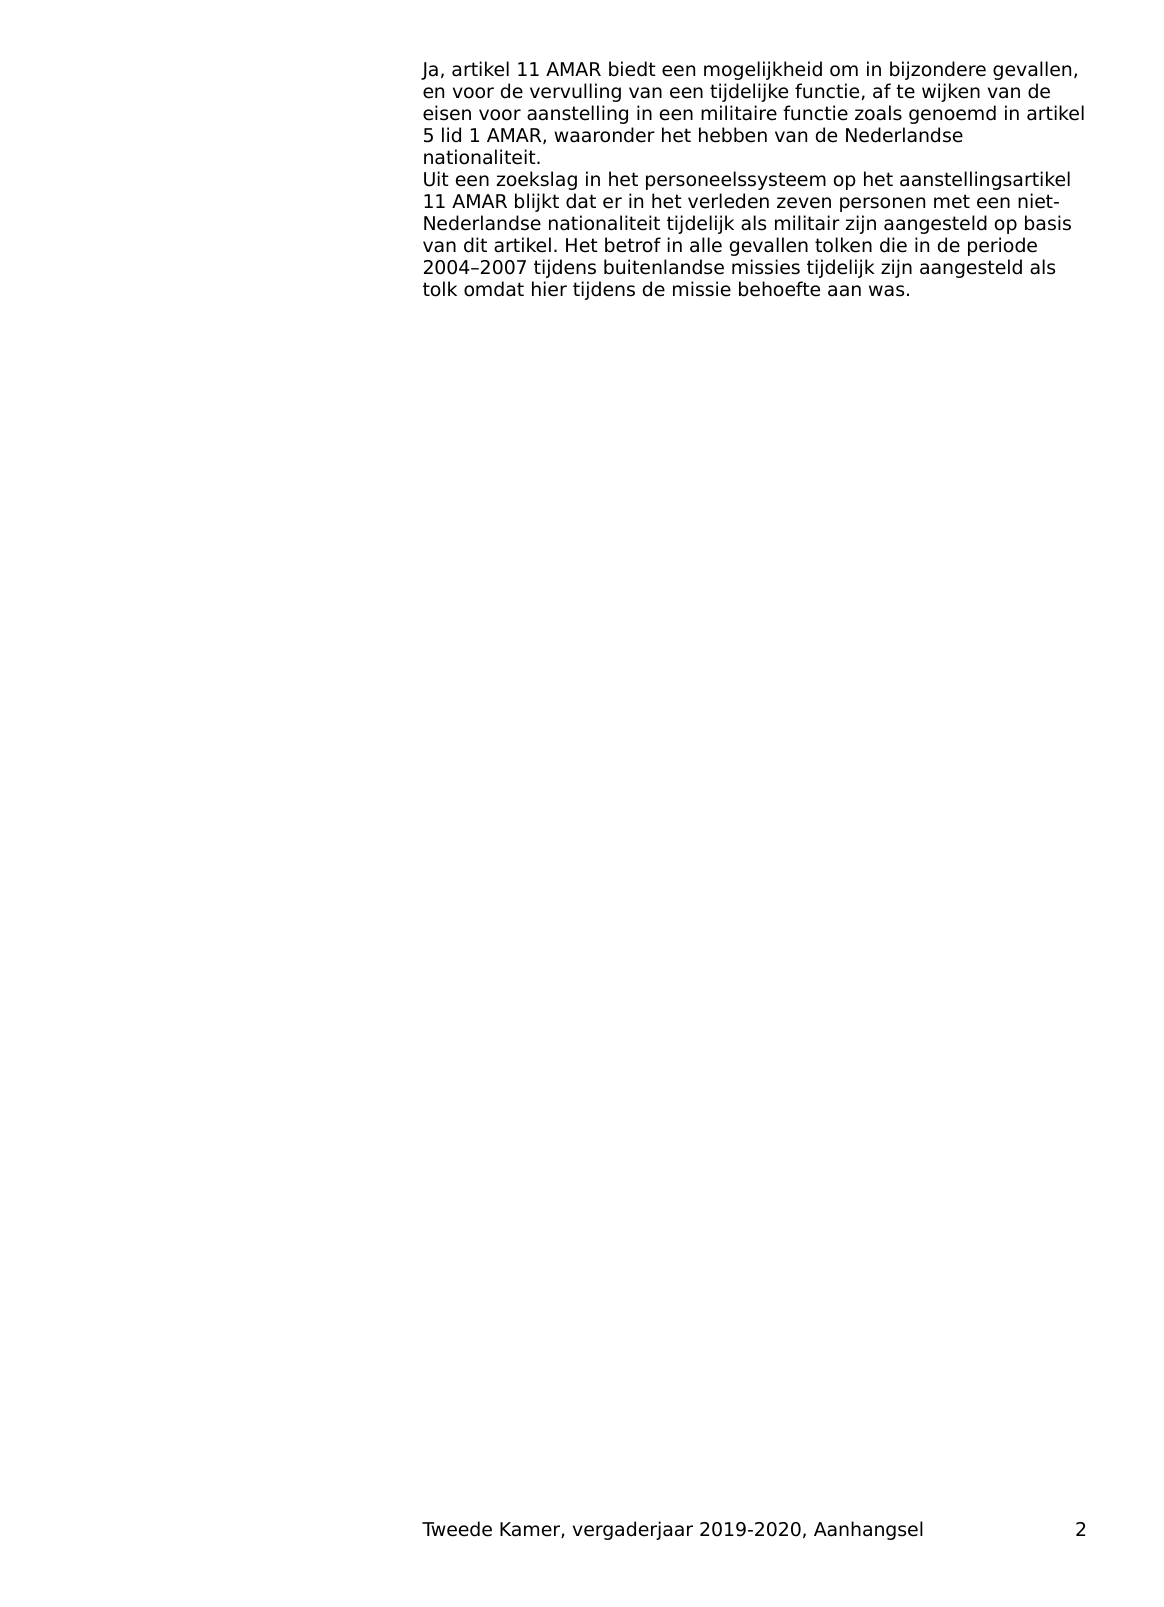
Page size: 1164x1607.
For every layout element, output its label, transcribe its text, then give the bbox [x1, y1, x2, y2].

text Uit een zoekslag in het personeelssysteem op het aanstellingsartikel 11 AMAR blijkt dat er in het verleden zeven personen met een niet-Nederlandse nationaliteit tijdelijk als militair zijn aangesteld op basis van dit artikel. Het betrof in alle gevallen tolken die in de periode 2004–2007 tijdens buitenlandse missies tijdelijk zijn aangesteld als tolk omdat hier tijdens de missie behoefte aan was. [422, 169, 1087, 301]
text Ja, artikel 11 AMAR biedt een mogelijkheid om in bijzondere gevallen, en voor de vervulling van een tijdelijke functie, af te wijken van de eisen voor aanstelling in een militaire functie zoals genoemd in artikel 5 lid 1 AMAR, waaronder het hebben van de Nederlandse nationaliteit. [422, 59, 1087, 169]
